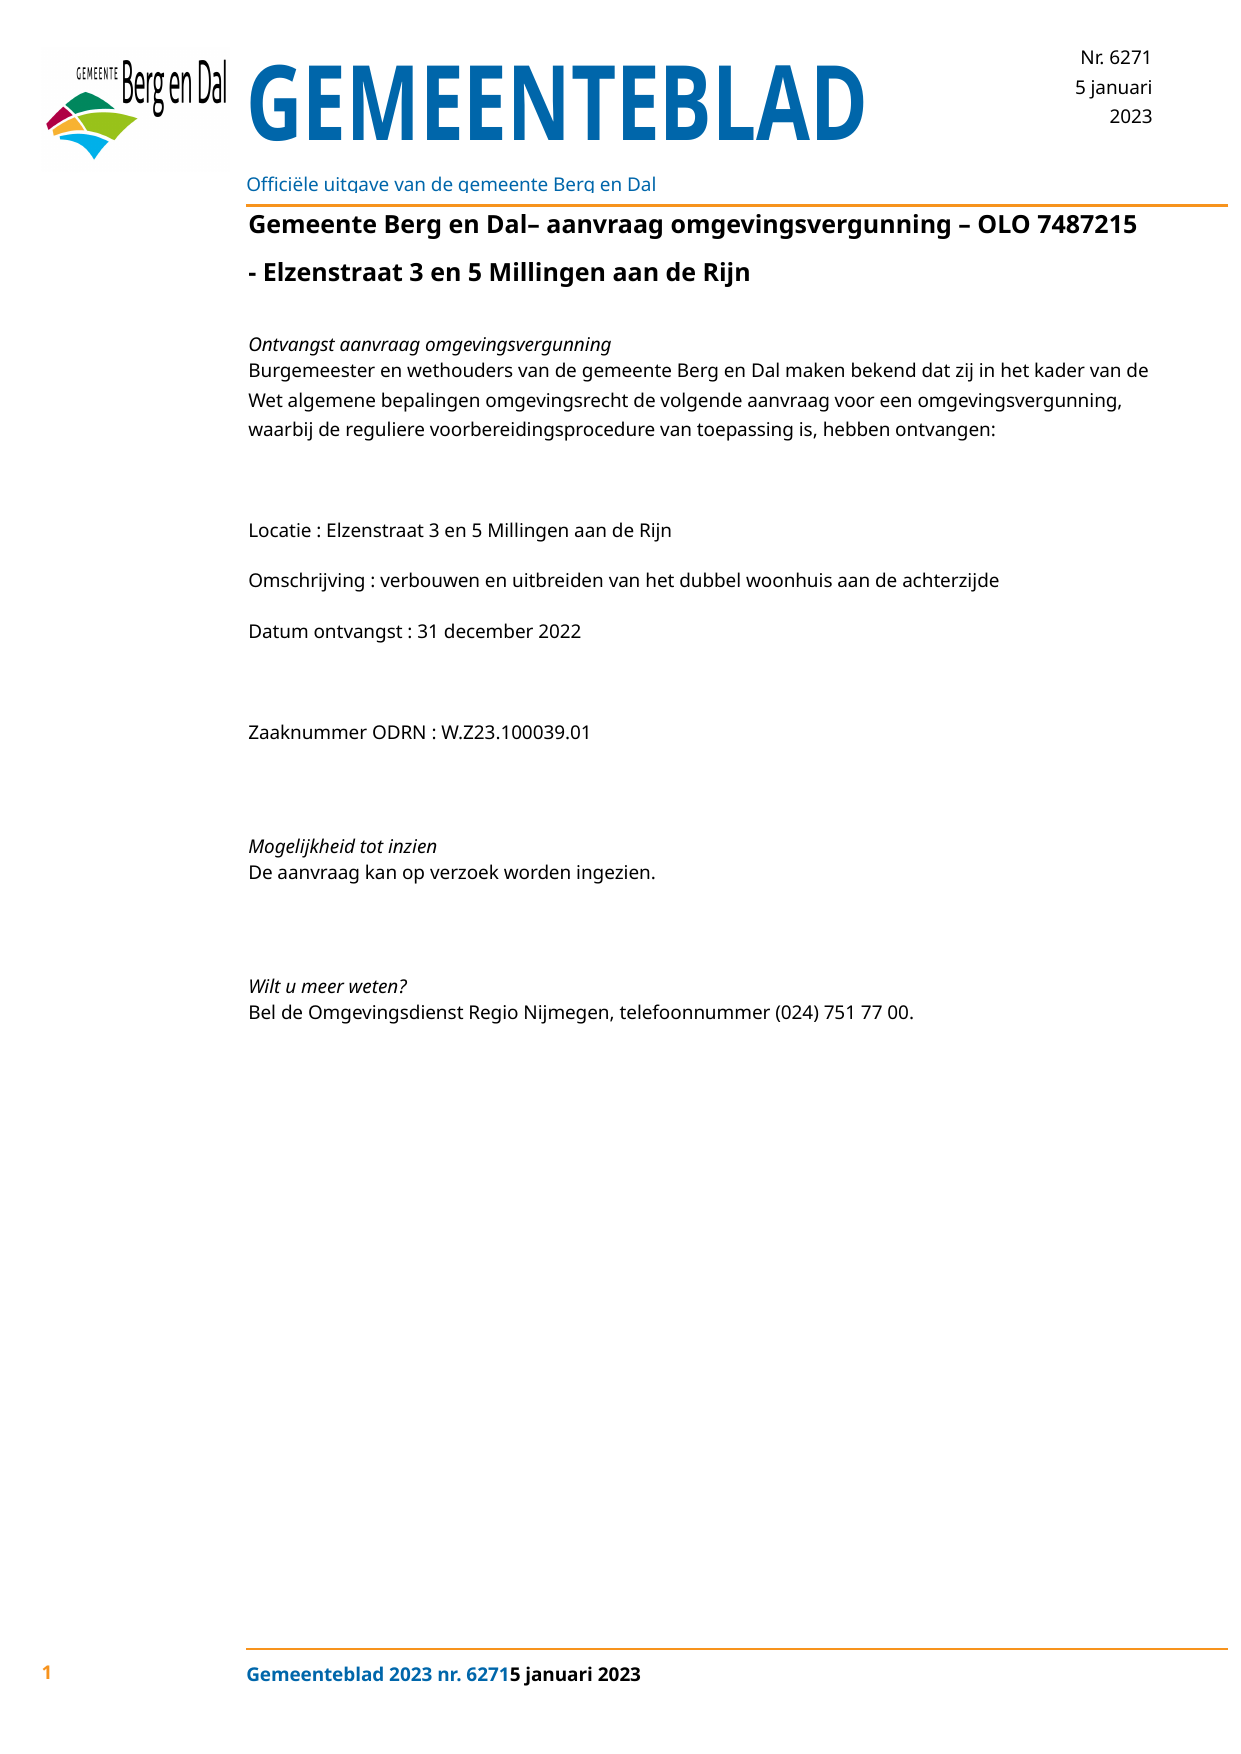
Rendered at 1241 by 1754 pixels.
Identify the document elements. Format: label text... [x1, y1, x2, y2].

text Wilt u meer weten? [248, 973, 1152, 999]
picture [41, 47, 231, 172]
text Locatie : Elzenstraat 3 en 5 Millingen aan de Rijn [248, 517, 1152, 543]
text Zaaknummer ODRN : W.Z23.100039.01 [248, 719, 1152, 744]
text Ontvangst aanvraag omgevingsvergunning [248, 331, 1152, 357]
text Mogelijkheid tot inzien [248, 833, 1152, 859]
text Bel de Omgevingsdienst Regio Nijmegen, telefoonnummer (024) 751 77 00. [248, 999, 1152, 1025]
text Gemeente Berg en Dal– aanvraag omgevingsvergunning – OLO 7487215 - Elzenstraat 3 en 5 Millingen aan de Rijn [248, 207, 1152, 288]
text Datum ontvangst : 31 december 2022 [248, 618, 1152, 644]
text Burgemeester en wethouders van de gemeente Berg en Dal maken bekend dat zij in het kader van de Wet algemene bepalingen omgevingsrecht de volgende aanvraag voor een omgevingsvergunning, waarbij de reguliere voorbereidingsprocedure van toepassing is, hebben ontvangen: [248, 357, 1152, 442]
text De aanvraag kan op verzoek worden ingezien. [248, 859, 1152, 885]
text Omschrijving : verbouwen en uitbreiden van het dubbel woonhuis aan de achterzijde [248, 568, 1152, 593]
